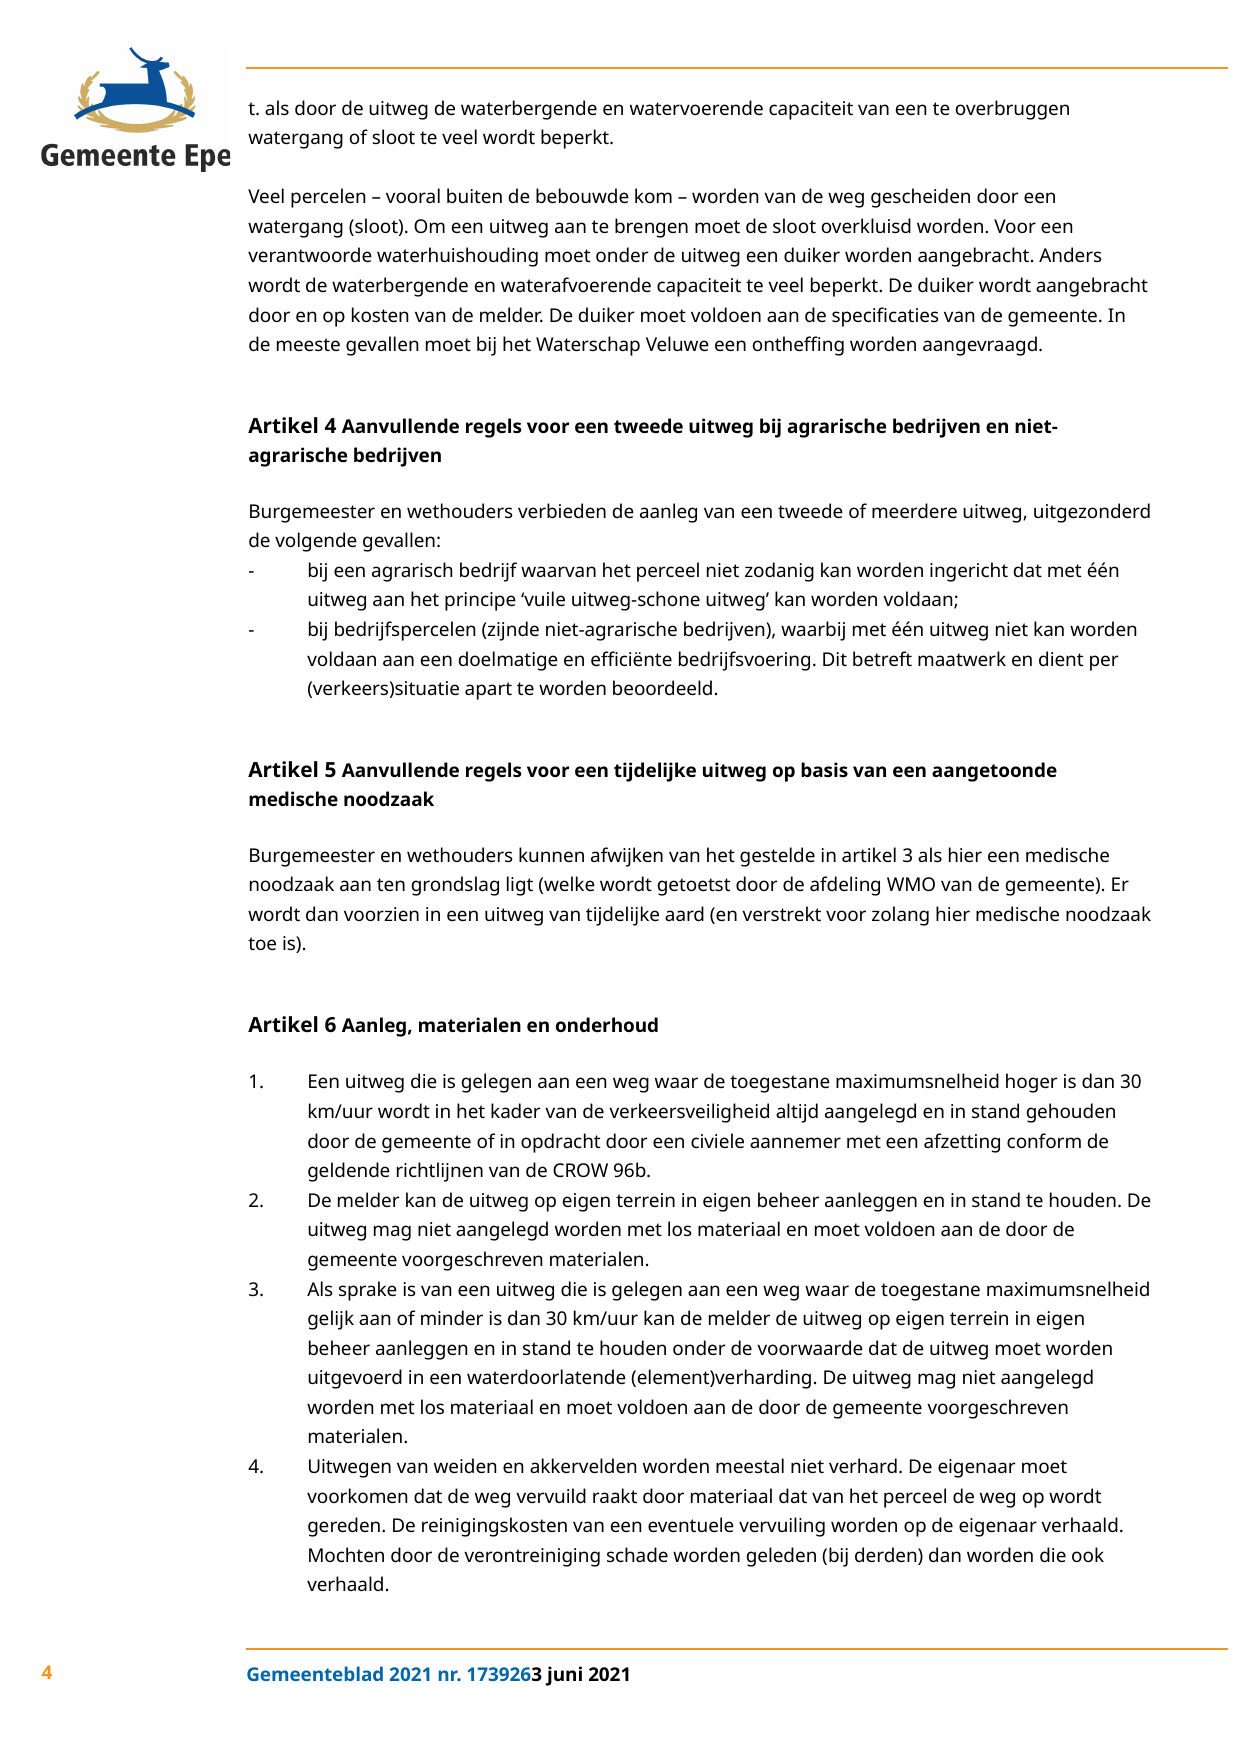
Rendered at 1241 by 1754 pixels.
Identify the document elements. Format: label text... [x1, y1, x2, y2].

text Artikel 6 Aanleg, materialen en onderhoud [248, 1011, 1152, 1039]
text Burgemeester en wethouders verbieden de aanleg van een tweede of meerdere uitweg, uitgezonderd de volgende gevallen: [248, 498, 1152, 553]
picture [41, 47, 231, 172]
list Uitwegen van weiden en akkervelden worden meestal niet verhard. De eigenaar moet voorkomen dat de weg vervuild raakt door materiaal dat van het perceel de weg op wordt gereden. De reinigingskosten van een eventuele vervuiling worden op de eigenaar verhaald. Mochten door de verontreiniging schade worden geleden (bij derden) dan worden die ook verhaald. [248, 1453, 1152, 1597]
list bij bedrijfspercelen (zijnde niet-agrarische bedrijven), waarbij met één uitweg niet kan worden voldaan aan een doelmatige en efficiënte bedrijfsvoering. Dit betreft maatwerk en dient per (verkeers)situatie apart te worden beoordeeld. [248, 616, 1152, 701]
text Burgemeester en wethouders kunnen afwijken van het gestelde in artikel 3 als hier een medische noodzaak aan ten grondslag ligt (welke wordt getoetst door de afdeling WMO van de gemeente). Er wordt dan voorzien in een uitweg van tijdelijke aard (en verstrekt voor zolang hier medische noodzaak toe is). [248, 842, 1152, 956]
list Een uitweg die is gelegen aan een weg waar de toegestane maximumsnelheid hoger is dan 30 km/uur wordt in het kader van de verkeersveiligheid altijd aangelegd en in stand gehouden door de gemeente of in opdracht door een civiele aannemer met een afzetting conform de geldende richtlijnen van de CROW 96b. [248, 1069, 1152, 1183]
list Als sprake is van een uitweg die is gelegen aan een weg waar de toegestane maximumsnelheid gelijk aan of minder is dan 30 km/uur kan de melder de uitweg op eigen terrein in eigen beheer aanleggen en in stand te houden onder de voorwaarde dat de uitweg moet worden uitgevoerd in een waterdoorlatende (element)verharding. De uitweg mag niet aangelegd worden met los materiaal en moet voldoen aan de door de gemeente voorgeschreven materialen. [248, 1276, 1152, 1449]
text Veel percelen – vooral buiten de bebouwde kom – worden van de weg gescheiden door een watergang (sloot). Om een uitweg aan te brengen moet de sloot overkluisd worden. Voor een verantwoorde waterhuishouding moet onder de uitweg een duiker worden aangebracht. Anders wordt de waterbergende en waterafvoerende capaciteit te veel beperkt. De duiker wordt aangebracht door en op kosten van de melder. De duiker moet voldoen aan de specificaties van de gemeente. In de meeste gevallen moet bij het Waterschap Veluwe een ontheffing worden aangevraagd. [248, 183, 1152, 357]
list De melder kan de uitweg op eigen terrein in eigen beheer aanleggen en in stand te houden. De uitweg mag niet aangelegd worden met los materiaal en moet voldoen aan de door de gemeente voorgeschreven materialen. [248, 1187, 1152, 1272]
text t. als door de uitweg de waterbergende en watervoerende capaciteit van een te overbruggen watergang of sloot te veel wordt beperkt. [248, 95, 1152, 150]
list bij een agrarisch bedrijf waarvan het perceel niet zodanig kan worden ingericht dat met één uitweg aan het principe ‘vuile uitweg-schone uitweg’ kan worden voldaan; [248, 557, 1152, 612]
text Artikel 4 Aanvullende regels voor een tweede uitweg bij agrarische bedrijven en niet-agrarische bedrijven [248, 411, 1152, 468]
text Artikel 5 Aanvullende regels voor een tijdelijke uitweg op basis van een aangetoonde medische noodzaak [248, 755, 1152, 812]
